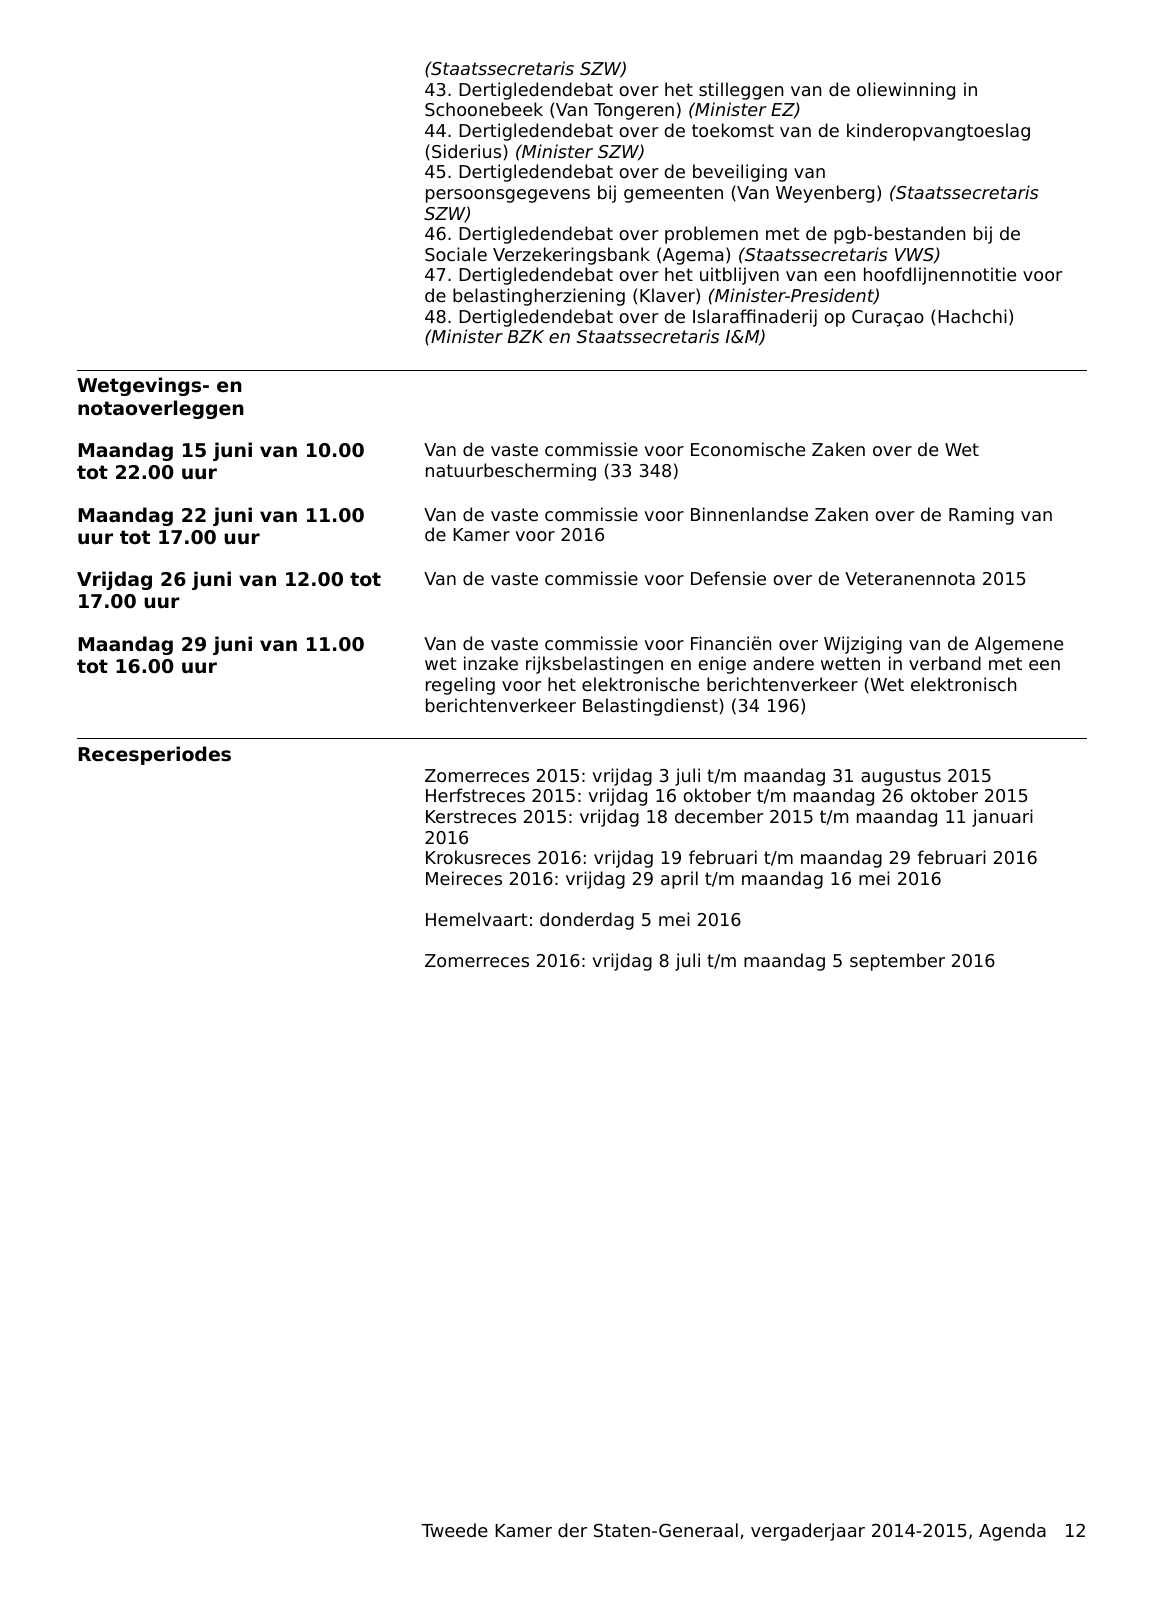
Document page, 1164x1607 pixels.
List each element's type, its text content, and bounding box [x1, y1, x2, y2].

table_cell Herfstreces 2015: vrijdag 16 oktober t/m maandag 26 oktober 2015 [418, 786, 1087, 807]
table_cell [77, 890, 401, 910]
table_cell Hemelvaart: donderdag 5 mei 2016 [418, 910, 1087, 931]
table_cell [401, 59, 418, 80]
table_cell [77, 766, 401, 786]
table_cell [401, 440, 418, 484]
table_header [401, 371, 418, 419]
table_cell [418, 931, 1087, 951]
table_cell [77, 807, 401, 848]
table_cell [401, 931, 418, 951]
table_cell [77, 121, 401, 162]
table_cell [401, 869, 418, 889]
table_header [401, 739, 418, 766]
table_cell [401, 766, 418, 786]
table_cell [418, 419, 1087, 440]
table_cell [401, 484, 418, 504]
table_cell [401, 910, 418, 931]
table_cell Van de vaste commissie voor Economische Zaken over de Wet natuurbescherming (33 348) [418, 440, 1087, 484]
table_cell [401, 613, 418, 634]
table_cell Van de vaste commissie voor Binnenlandse Zaken over de Raming van de Kamer voor 2016 [418, 505, 1087, 548]
table_cell [77, 786, 401, 807]
table_cell Maandag 15 juni van 10.00 tot 22.00 uur [77, 440, 401, 484]
table_cell [77, 162, 401, 183]
table_header Recesperiodes [77, 739, 401, 766]
table_cell [401, 569, 418, 613]
table_cell [77, 59, 401, 80]
table_cell [401, 786, 418, 807]
table_cell [401, 951, 418, 972]
table_cell [77, 910, 401, 931]
table_cell Zomerreces 2016: vrijdag 8 juli t/m maandag 5 september 2016 [418, 951, 1087, 972]
table_cell [77, 549, 401, 569]
table_cell [77, 484, 401, 504]
table_cell [401, 307, 418, 348]
table_cell [418, 484, 1087, 504]
table_cell [401, 265, 418, 307]
table_cell [418, 613, 1087, 634]
table_header Wetgevings- en notaoverleggen [77, 371, 401, 419]
table_cell [77, 265, 401, 307]
table_cell 46. Dertigledendebat over problemen met de pgb-bestanden bij de Sociale Verzekeringsbank (Agema) (Staatssecretaris VWS) [418, 224, 1087, 265]
table_cell [77, 80, 401, 121]
table_cell [77, 419, 401, 440]
table_cell [77, 224, 401, 265]
table_cell [401, 121, 418, 162]
table_cell [418, 549, 1087, 569]
table_cell 47. Dertigledendebat over het uitblijven van een hoofdlijnennotitie voor de belastingherziening (Klaver) (Minister-President) [418, 265, 1087, 307]
table_cell [401, 80, 418, 121]
table_cell Maandag 29 juni van 11.00 tot 16.00 uur [77, 634, 401, 716]
table_cell [77, 848, 401, 869]
table_cell [401, 505, 418, 548]
table_cell [401, 549, 418, 569]
table_cell Van de vaste commissie voor Defensie over de Veteranennota 2015 [418, 569, 1087, 613]
table_cell (Staatssecretaris SZW) [418, 59, 1087, 80]
table_cell Zomerreces 2015: vrijdag 3 juli t/m maandag 31 augustus 2015 [418, 766, 1087, 786]
table_cell [77, 183, 401, 224]
table_cell Van de vaste commissie voor Financiën over Wijziging van de Algemene wet inzake rijksbelastingen en enige andere wetten in verband met een regeling voor het elektronische berichtenverkeer (Wet elektronisch berichtenverkeer Belastingdienst) (34 196) [418, 634, 1087, 716]
table_cell [401, 807, 418, 848]
table_cell 43. Dertigledendebat over het stilleggen van de oliewinning in Schoonebeek (Van Tongeren) (Minister EZ) [418, 80, 1087, 121]
table_cell 48. Dertigledendebat over de Islaraffinaderij op Curaçao (Hachchi) (Minister BZK en Staatssecretaris I&M) [418, 307, 1087, 348]
table_cell persoonsgegevens bij gemeenten (Van Weyenberg) (Staatssecretaris SZW) [418, 183, 1087, 224]
table_cell Vrijdag 26 juni van 12.00 tot 17.00 uur [77, 569, 401, 613]
table_cell [418, 890, 1087, 910]
table_cell [401, 848, 418, 869]
table_cell [401, 419, 418, 440]
table_cell Meireces 2016: vrijdag 29 april t/m maandag 16 mei 2016 [418, 869, 1087, 889]
table_cell [77, 869, 401, 889]
table_cell [401, 183, 418, 224]
table_cell [401, 890, 418, 910]
table_cell [401, 162, 418, 183]
table_cell [77, 931, 401, 951]
table_cell [77, 613, 401, 634]
table_cell [77, 951, 401, 972]
table_header [418, 371, 1087, 419]
table_cell Maandag 22 juni van 11.00 uur tot 17.00 uur [77, 505, 401, 548]
table_cell 45. Dertigledendebat over de beveiliging van [418, 162, 1087, 183]
table_cell Kerstreces 2015: vrijdag 18 december 2015 t/m maandag 11 januari 2016 [418, 807, 1087, 848]
table_cell [401, 224, 418, 265]
table_cell [77, 307, 401, 348]
table_cell [401, 634, 418, 716]
table_header [418, 739, 1087, 766]
table_cell Krokusreces 2016: vrijdag 19 februari t/m maandag 29 februari 2016 [418, 848, 1087, 869]
table_cell 44. Dertigledendebat over de toekomst van de kinderopvangtoeslag (Siderius) (Minister SZW) [418, 121, 1087, 162]
